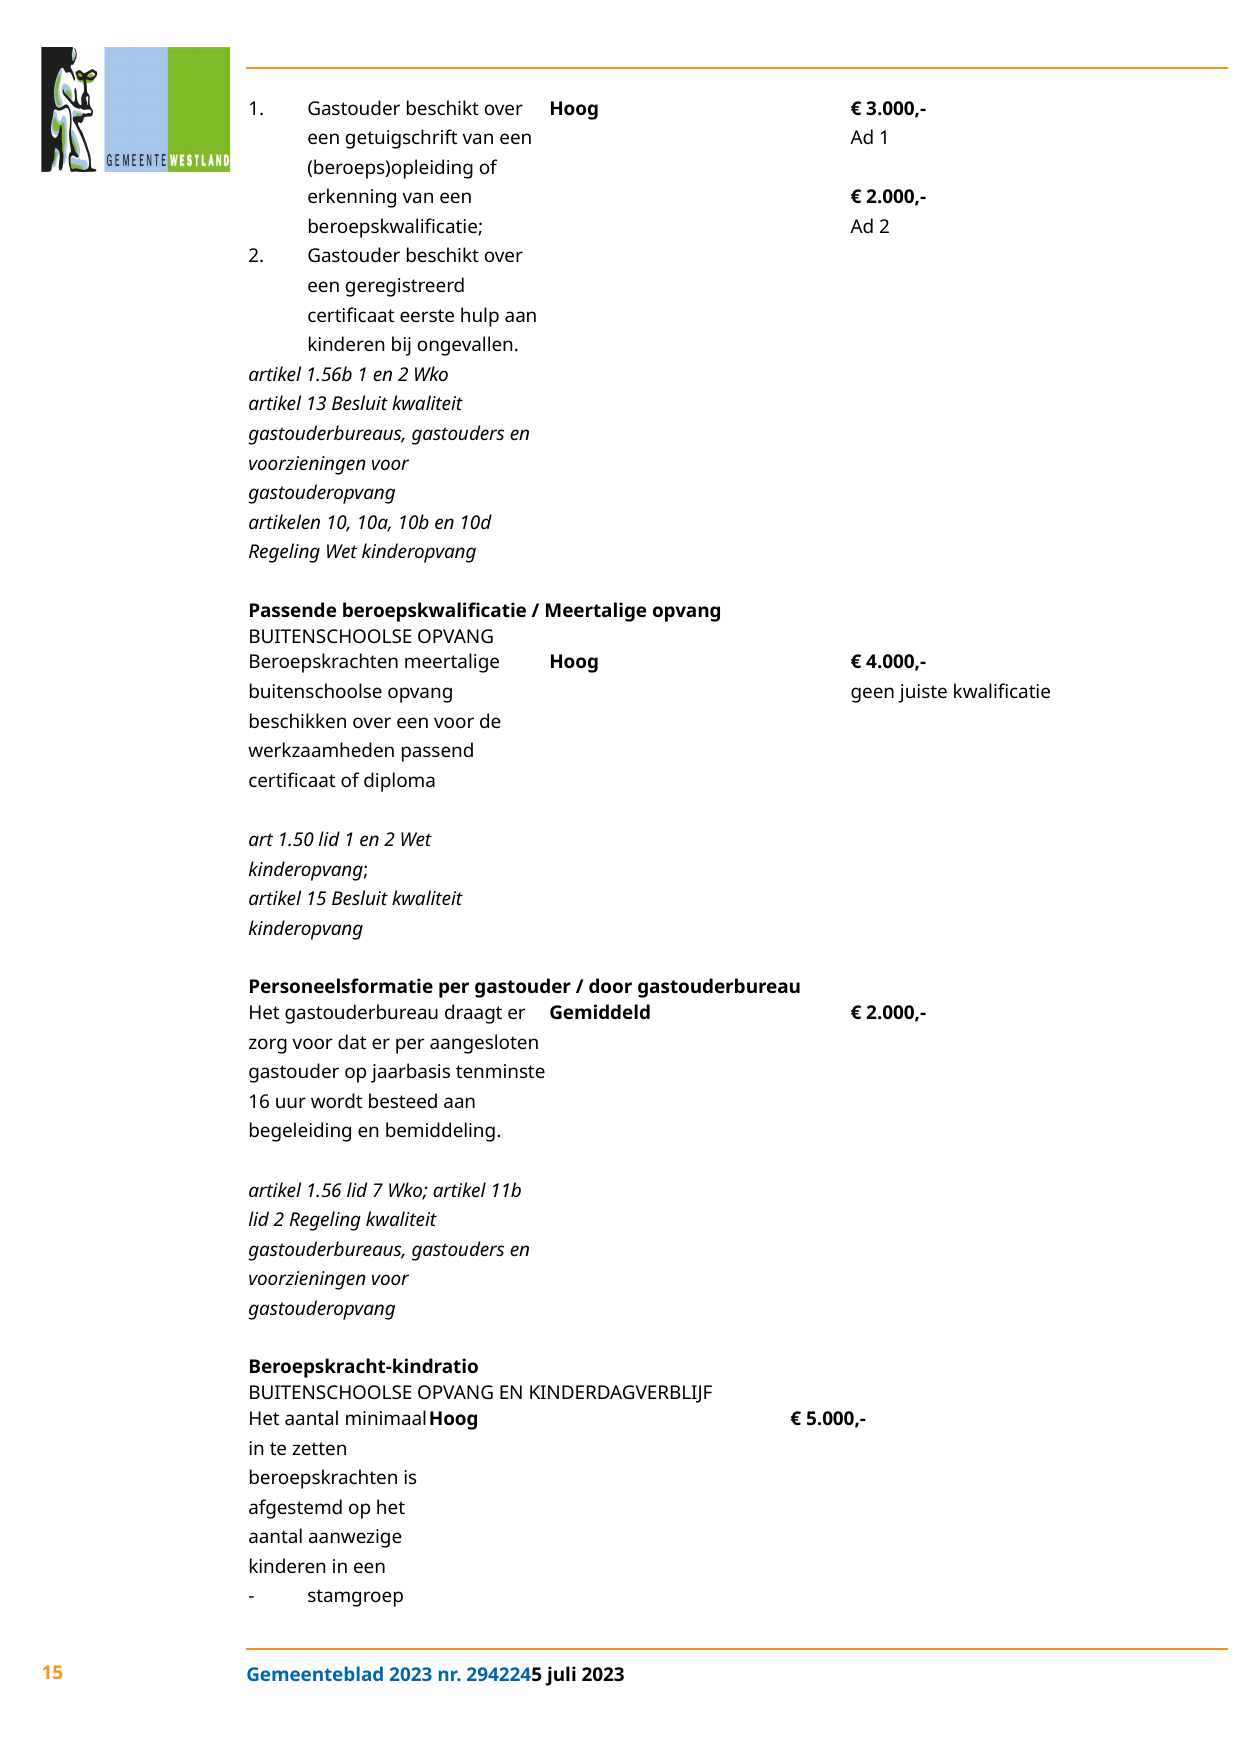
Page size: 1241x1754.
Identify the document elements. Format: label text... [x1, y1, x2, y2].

table_cell € 4.000,- geen juiste kwalificatie [850, 649, 1152, 941]
table_cell Gemiddeld [549, 999, 850, 1321]
table_cell € 5.000,- [790, 1405, 1152, 1608]
table_cell BUITENSCHOOLSE OPVANG EN KINDERDAGVERBLIJF [248, 1380, 1152, 1405]
table_header Personeelsformatie per gastouder / door gastouderbureau [248, 974, 1152, 999]
table_cell Hoog [429, 1405, 790, 1608]
table_header Beroepskracht-kindratio [248, 1354, 1152, 1379]
table_header Passende beroepskwalificatie / Meertalige opvang [248, 597, 1152, 623]
table_cell € 3.000,- Ad 1 € 2.000,- Ad 2 [850, 95, 1152, 564]
table_cell BUITENSCHOOLSE OPVANG [248, 623, 1152, 649]
table_cell Hoog [549, 649, 850, 941]
table_cell Het aantal minimaal in te zetten beroepskrachten is afgestemd op het aantal aanwezige kinderen in een stamgroep [248, 1405, 429, 1608]
picture [41, 47, 231, 172]
table_cell Hoog [549, 95, 850, 564]
table_cell Het gastouderbureau draagt er zorg voor dat er per aangesloten gastouder op jaarbasis tenminste 16 uur wordt besteed aan begeleiding en bemiddeling. artikel 1.56 lid 7 Wko; artikel 11b lid 2 Regeling kwaliteit gastouderbureaus, gastouders en voorzieningen voor gastouderopvang [248, 999, 549, 1321]
table_cell € 2.000,- [850, 999, 1152, 1321]
table_cell Gastouder beschikt over een getuigschrift van een (beroeps)opleiding of erkenning van een beroepskwalificatie; Gastouder beschikt over een geregistreerd certificaat eerste hulp aan kinderen bij ongevallen. artikel 1.56b 1 en 2 Wko artikel 13 Besluit kwaliteit gastouderbureaus, gastouders en voorzieningen voor gastouderopvang artikelen 10, 10a, 10b en 10d Regeling Wet kinderopvang [248, 95, 549, 564]
table_cell Beroepskrachten meertalige buitenschoolse opvang beschikken over een voor de werkzaamheden passend certificaat of diploma art 1.50 lid 1 en 2 Wet kinderopvang; artikel 15 Besluit kwaliteit kinderopvang [248, 649, 549, 941]
